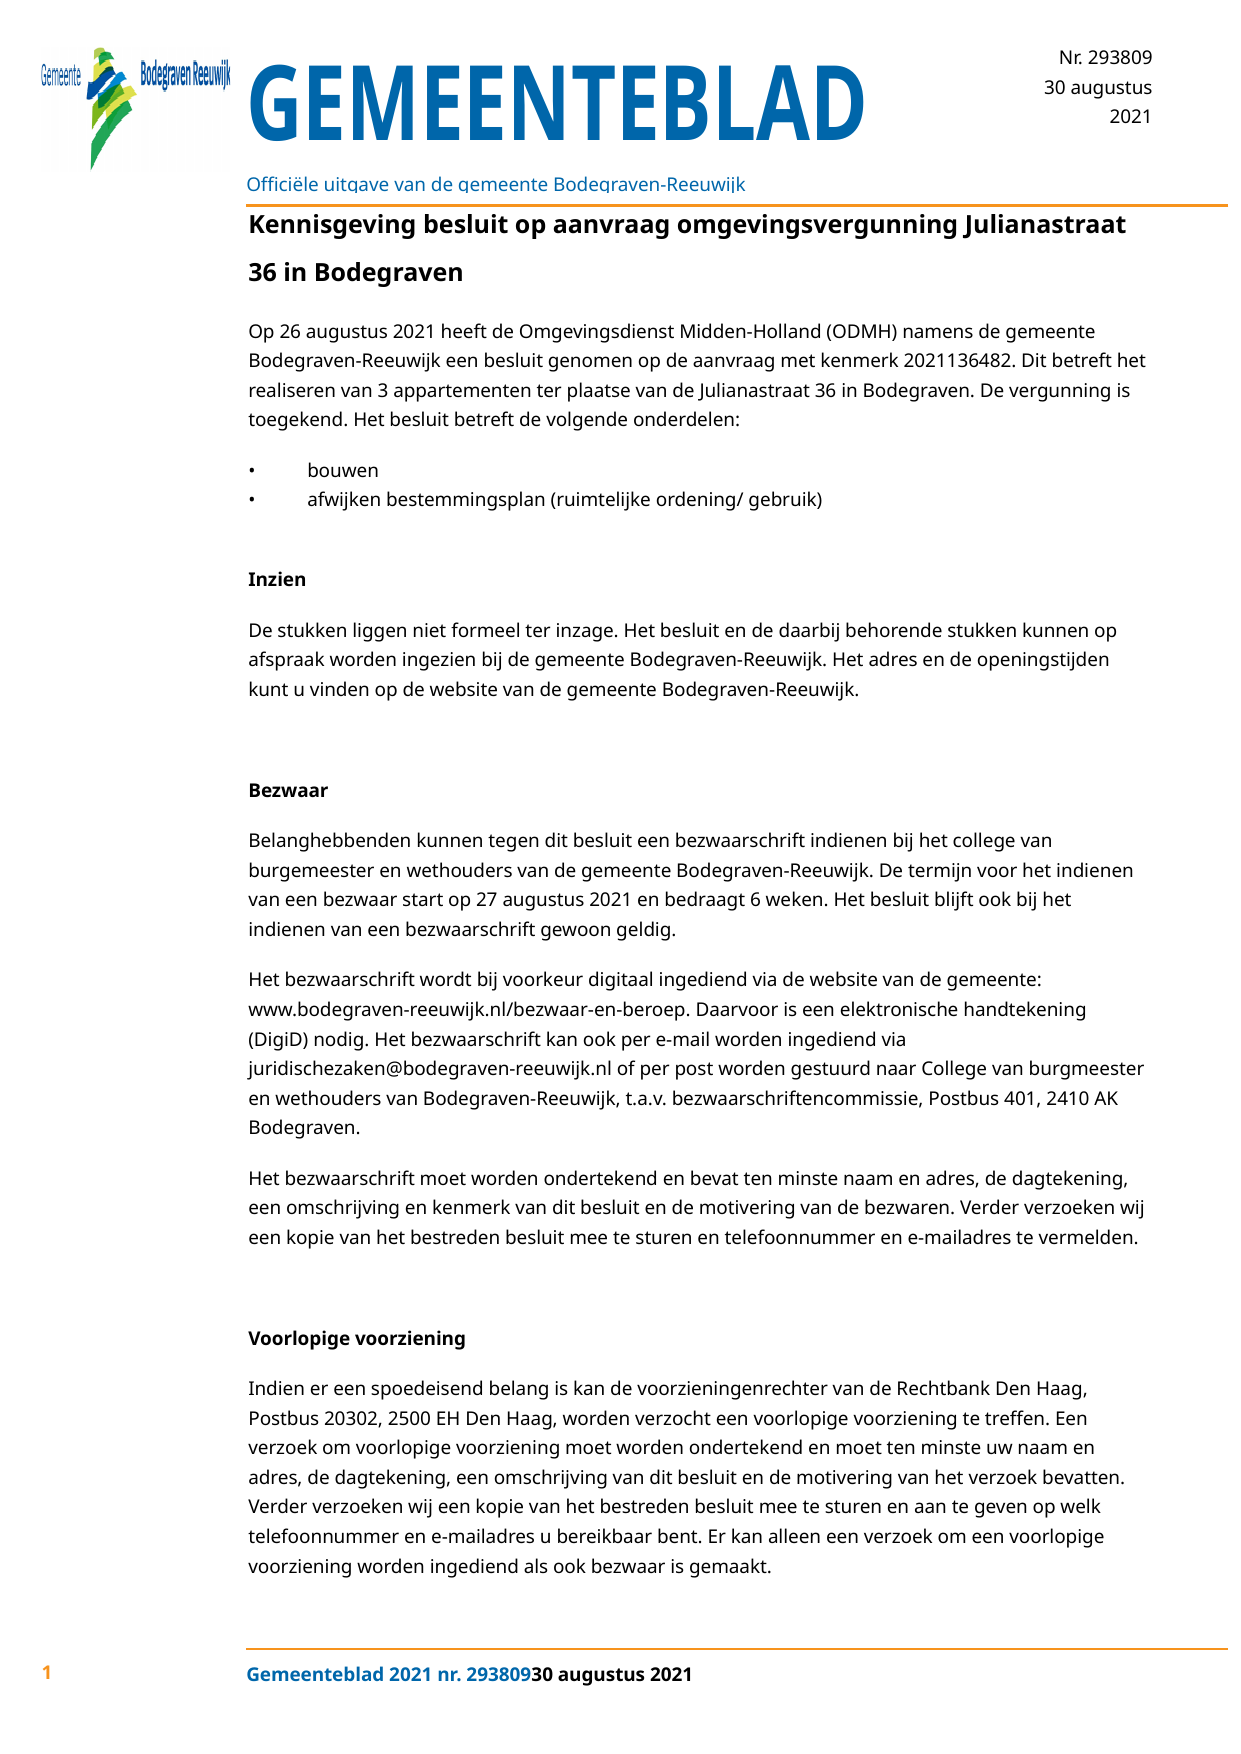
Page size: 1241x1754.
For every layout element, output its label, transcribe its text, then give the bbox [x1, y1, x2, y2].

text Op 26 augustus 2021 heeft de Omgevingsdienst Midden-Holland (ODMH) namens de gemeente Bodegraven-Reeuwijk een besluit genomen op de aanvraag met kenmerk 2021136482. Dit betreft het realiseren van 3 appartementen ter plaatse van de Julianastraat 36 in Bodegraven. De vergunning is toegekend. Het besluit betreft de volgende onderdelen: [248, 318, 1152, 432]
text Bezwaar [248, 777, 1152, 803]
text Inzien [248, 567, 1152, 592]
text Het bezwaarschrift moet worden ondertekend en bevat ten minste naam en adres, de dagtekening, een omschrijving en kenmerk van dit besluit en de motivering van de bezwaren. Verder verzoeken wij een kopie van het bestreden besluit mee te sturen en telefoonnummer en e-mailadres te vermelden. [248, 1165, 1152, 1250]
text De stukken liggen niet formeel ter inzage. Het besluit en de daarbij behorende stukken kunnen op afspraak worden ingezien bij de gemeente Bodegraven-Reeuwijk. Het adres en de openingstijden kunt u vinden op de website van de gemeente Bodegraven-Reeuwijk. [248, 617, 1152, 702]
list bouwen [248, 457, 1152, 483]
text Belanghebbenden kunnen tegen dit besluit een bezwaarschrift indienen bij het college van burgemeester en wethouders van de gemeente Bodegraven-Reeuwijk. De termijn voor het indienen van een bezwaar start op 27 augustus 2021 en bedraagt 6 weken. Het besluit blijft ook bij het indienen van een bezwaarschrift gewoon geldig. [248, 827, 1152, 942]
text Voorlopige voorziening [248, 1325, 1152, 1351]
text Kennisgeving besluit op aanvraag omgevingsvergunning Julianastraat 36 in Bodegraven [248, 207, 1152, 288]
picture [41, 47, 231, 172]
list afwijken bestemmingsplan (ruimtelijke ordening/ gebruik) [248, 487, 1152, 512]
text Indien er een spoedeisend belang is kan de voorzieningenrechter van de Rechtbank Den Haag, Postbus 20302, 2500 EH Den Haag, worden verzocht een voorlopige voorziening te treffen. Een verzoek om voorlopige voorziening moet worden ondertekend en moet ten minste uw naam en adres, de dagtekening, een omschrijving van dit besluit en de motivering van het verzoek bevatten. Verder verzoeken wij een kopie van het bestreden besluit mee te sturen en aan te geven op welk telefoonnummer en e-mailadres u bereikbaar bent. Er kan alleen een verzoek om een voorlopige voorziening worden ingediend als ook bezwaar is gemaakt. [248, 1375, 1152, 1579]
text Het bezwaarschrift wordt bij voorkeur digitaal ingediend via de website van de gemeente: www.bodegraven-reeuwijk.nl/bezwaar-en-beroep. Daarvoor is een elektronische handtekening (DigiD) nodig. Het bezwaarschrift kan ook per e-mail worden ingediend via juridischezaken@bodegraven-reeuwijk.nl of per post worden gestuurd naar College van burgmeester en wethouders van Bodegraven-Reeuwijk, t.a.v. bezwaarschriftencommissie, Postbus 401, 2410 AK Bodegraven. [248, 967, 1152, 1140]
